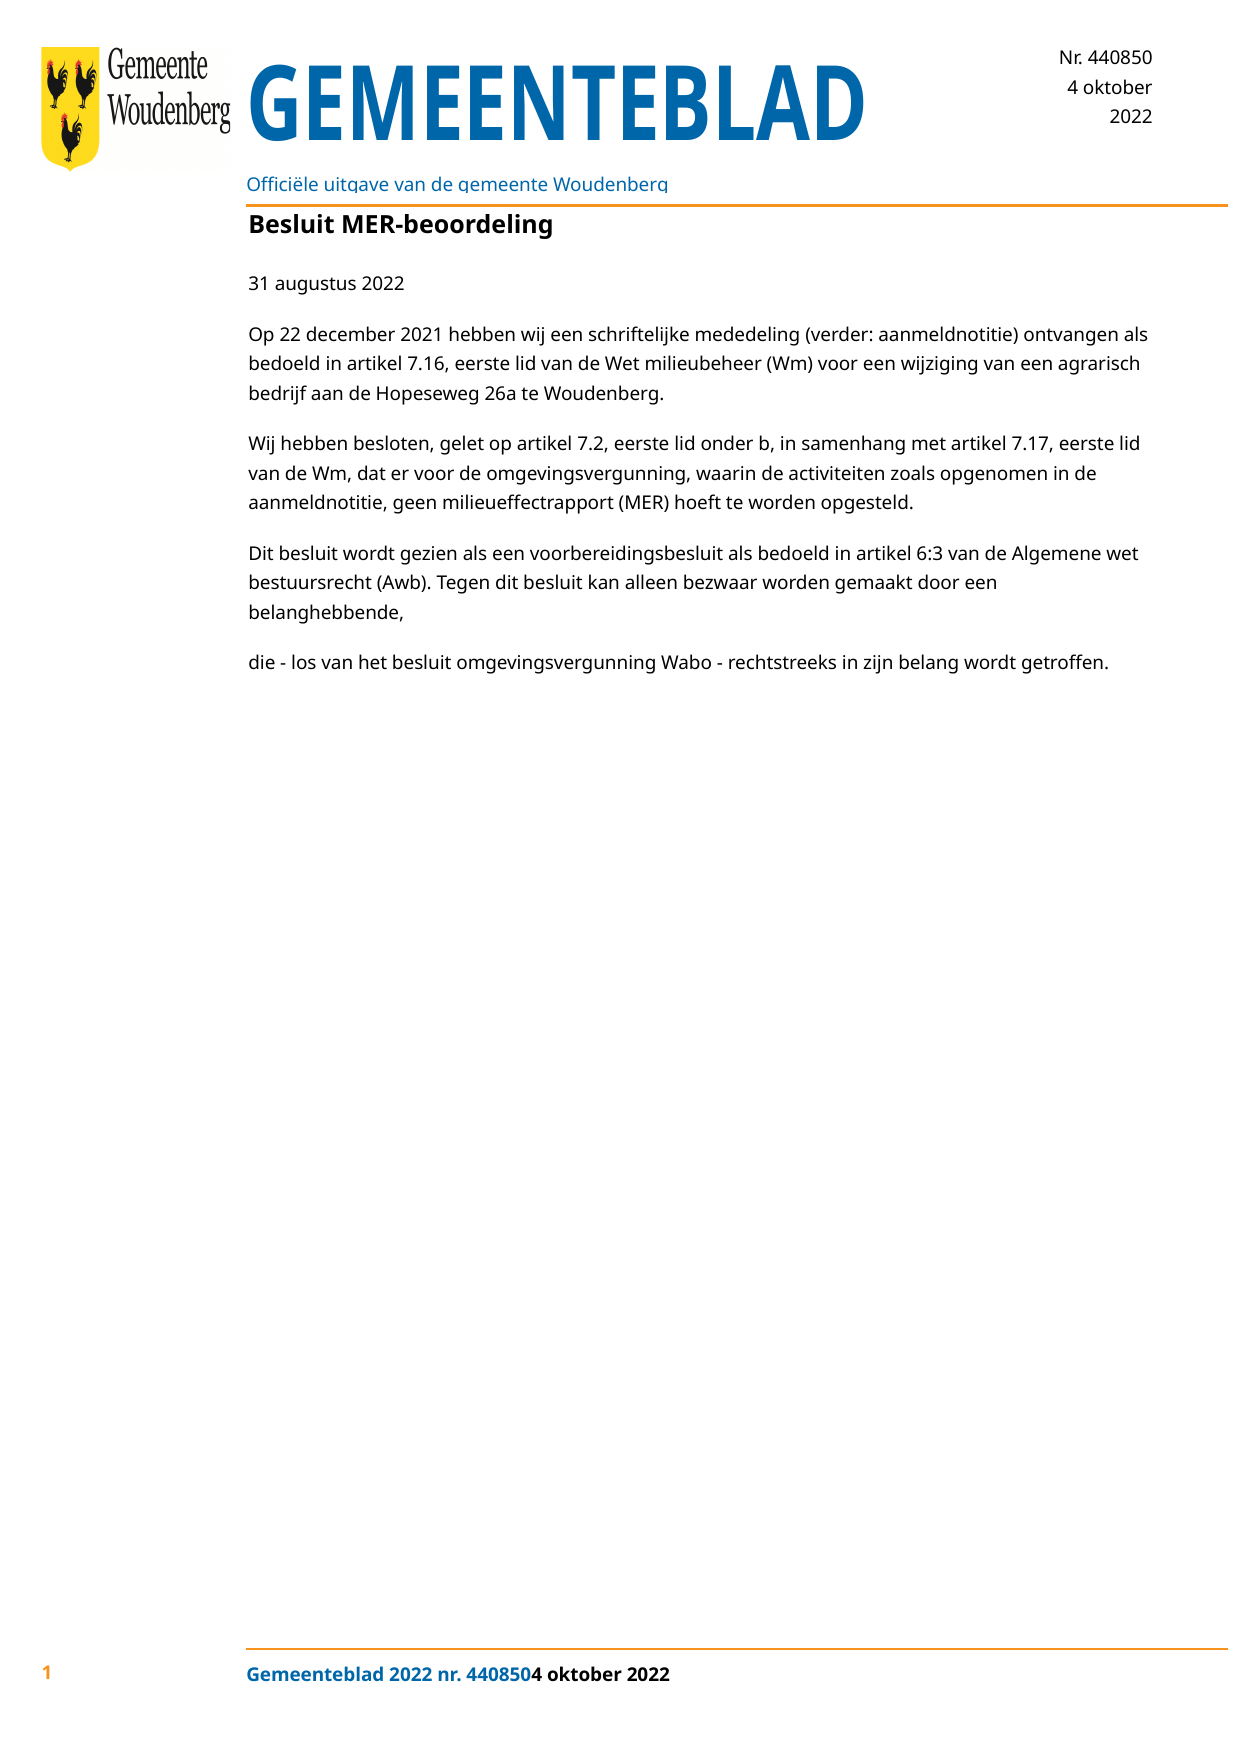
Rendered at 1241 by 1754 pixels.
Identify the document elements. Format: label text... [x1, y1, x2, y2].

text Wij hebben besloten, gelet op artikel 7.2, eerste lid onder b, in samenhang met artikel 7.17, eerste lid van de Wm, dat er voor de omgevingsvergunning, waarin de activiteiten zoals opgenomen in de aanmeldnotitie, geen milieueffectrapport (MER) hoeft te worden opgesteld. [248, 430, 1152, 515]
text die - los van het besluit omgevingsvergunning Wabo - rechtstreeks in zijn belang wordt getroffen. [248, 649, 1152, 675]
text 31 augustus 2022 [248, 270, 1152, 296]
text Besluit MER-beoordeling [248, 207, 1152, 241]
picture [41, 47, 231, 172]
text Dit besluit wordt gezien als een voorbereidingsbesluit als bedoeld in artikel 6:3 van de Algemene wet bestuursrecht (Awb). Tegen dit besluit kan alleen bezwaar worden gemaakt door een belanghebbende, [248, 540, 1152, 625]
text Op 22 december 2021 hebben wij een schriftelijke mededeling (verder: aanmeldnotitie) ontvangen als bedoeld in artikel 7.16, eerste lid van de Wet milieubeheer (Wm) voor een wijziging van een agrarisch bedrijf aan de Hopeseweg 26a te Woudenberg. [248, 321, 1152, 406]
